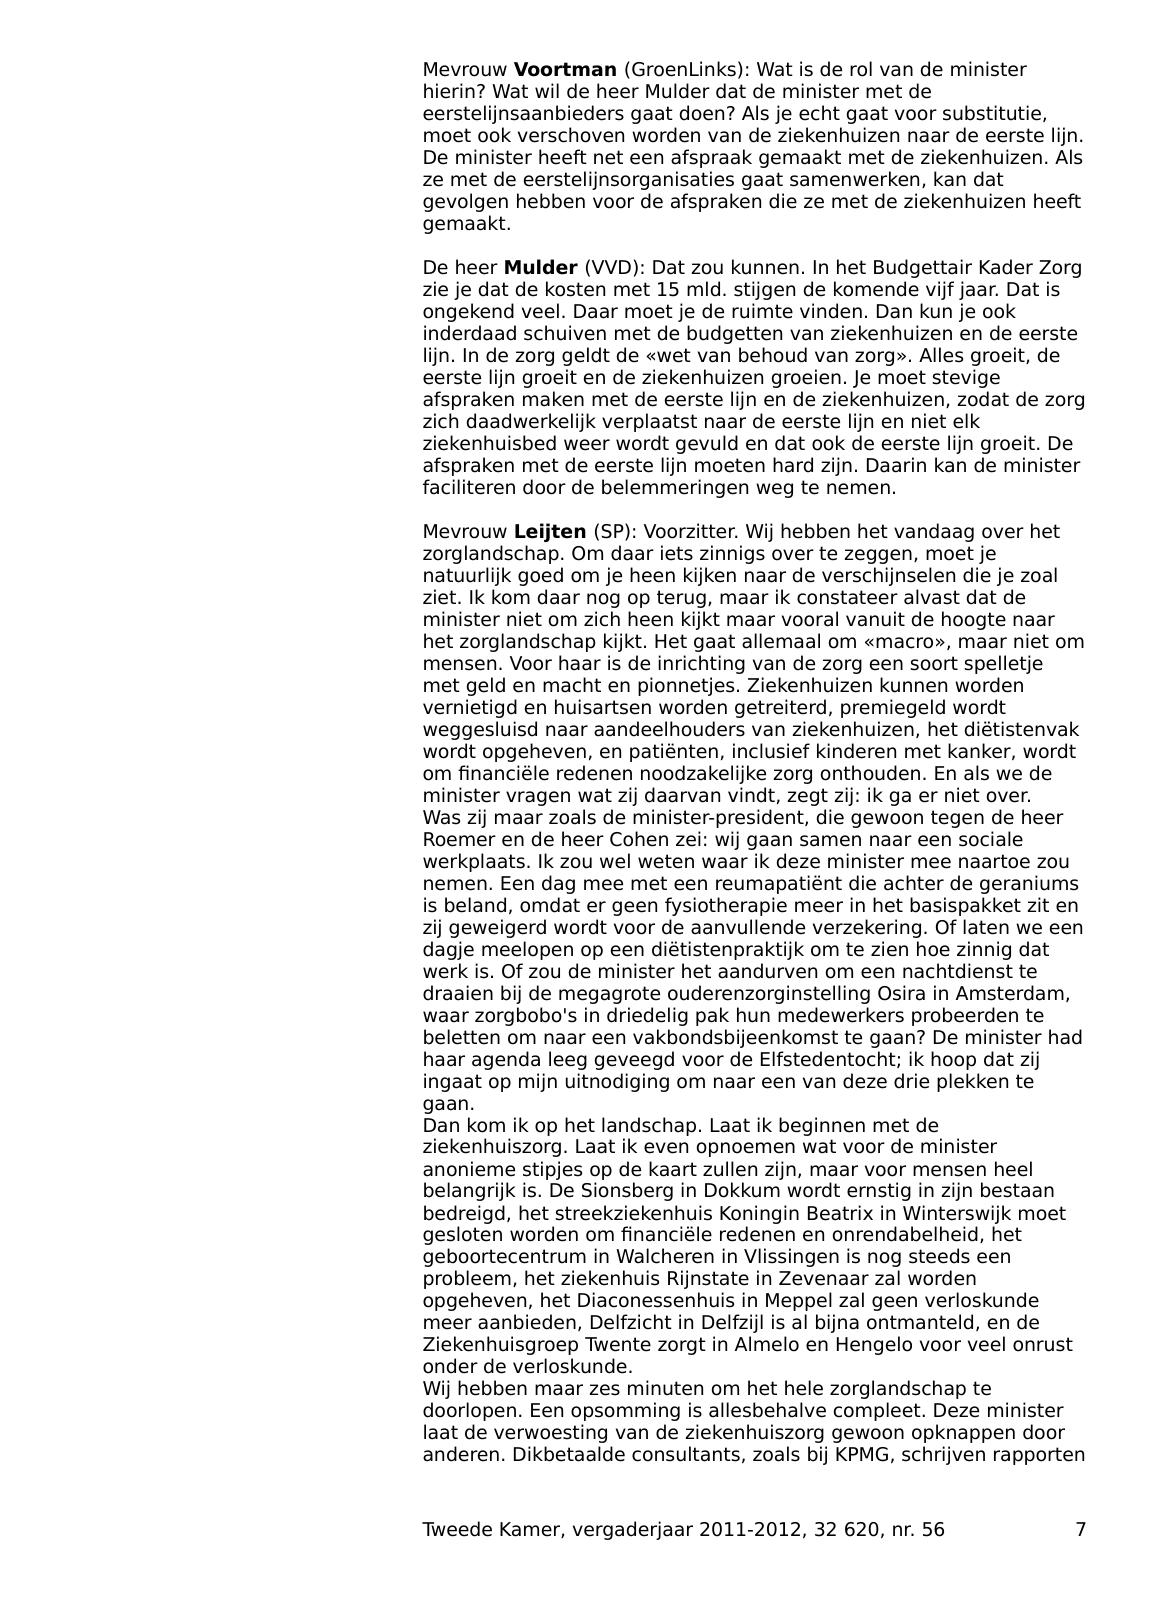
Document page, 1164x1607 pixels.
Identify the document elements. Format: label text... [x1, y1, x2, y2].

text Mevrouw Leijten (SP): Voorzitter. Wij hebben het vandaag over het zorglandschap. Om daar iets zinnigs over te zeggen, moet je natuurlijk goed om je heen kijken naar de verschijnselen die je zoal ziet. Ik kom daar nog op terug, maar ik constateer alvast dat de minister niet om zich heen kijkt maar vooral vanuit de hoogte naar het zorglandschap kijkt. Het gaat allemaal om «macro», maar niet om mensen. Voor haar is de inrichting van de zorg een soort spelletje met geld en macht en pionnetjes. Ziekenhuizen kunnen worden vernietigd en huisartsen worden getreiterd, premiegeld wordt weggesluisd naar aandeelhouders van ziekenhuizen, het diëtistenvak wordt opgeheven, en patiënten, inclusief kinderen met kanker, wordt om financiële redenen noodzakelijke zorg onthouden. En als we de minister vragen wat zij daarvan vindt, zegt zij: ik ga er niet over. [422, 521, 1087, 807]
text Wij hebben maar zes minuten om het hele zorglandschap te doorlopen. Een opsomming is allesbehalve compleet. Deze minister laat de verwoesting van de ziekenhuiszorg gewoon opknappen door anderen. Dikbetaalde consultants, zoals bij KPMG, schrijven rapporten [422, 1378, 1087, 1466]
text De heer Mulder (VVD): Dat zou kunnen. In het Budgettair Kader Zorg zie je dat de kosten met 15 mld. stijgen de komende vijf jaar. Dat is ongekend veel. Daar moet je de ruimte vinden. Dan kun je ook inderdaad schuiven met de budgetten van ziekenhuizen en de eerste lijn. In de zorg geldt de «wet van behoud van zorg». Alles groeit, de eerste lijn groeit en de ziekenhuizen groeien. Je moet stevige afspraken maken met de eerste lijn en de ziekenhuizen, zodat de zorg zich daadwerkelijk verplaatst naar de eerste lijn en niet elk ziekenhuisbed weer wordt gevuld en dat ook de eerste lijn groeit. De afspraken met de eerste lijn moeten hard zijn. Daarin kan de minister faciliteren door de belemmeringen weg te nemen. [422, 257, 1087, 499]
text Mevrouw Voortman (GroenLinks): Wat is de rol van de minister hierin? Wat wil de heer Mulder dat de minister met de eerstelijnsaanbieders gaat doen? Als je echt gaat voor substitutie, moet ook verschoven worden van de ziekenhuizen naar de eerste lijn. De minister heeft net een afspraak gemaakt met de ziekenhuizen. Als ze met de eerstelijnsorganisaties gaat samenwerken, kan dat gevolgen hebben voor de afspraken die ze met de ziekenhuizen heeft gemaakt. [422, 59, 1087, 235]
text Was zij maar zoals de minister-president, die gewoon tegen de heer Roemer en de heer Cohen zei: wij gaan samen naar een sociale werkplaats. Ik zou wel weten waar ik deze minister mee naartoe zou nemen. Een dag mee met een reumapatiënt die achter de geraniums is beland, omdat er geen fysiotherapie meer in het basispakket zit en zij geweigerd wordt voor de aanvullende verzekering. Of laten we een dagje meelopen op een diëtistenpraktijk om te zien hoe zinnig dat werk is. Of zou de minister het aandurven om een nachtdienst te draaien bij de megagrote ouderenzorginstelling Osira in Amsterdam, waar zorgbobo's in driedelig pak hun medewerkers probeerden te beletten om naar een vakbondsbijeenkomst te gaan? De minister had haar agenda leeg geveegd voor de Elfstedentocht; ik hoop dat zij ingaat op mijn uitnodiging om naar een van deze drie plekken te gaan. [422, 807, 1087, 1114]
text Dan kom ik op het landschap. Laat ik beginnen met de ziekenhuiszorg. Laat ik even opnoemen wat voor de minister anonieme stipjes op de kaart zullen zijn, maar voor mensen heel belangrijk is. De Sionsberg in Dokkum wordt ernstig in zijn bestaan bedreigd, het streekziekenhuis Koningin Beatrix in Winterswijk moet gesloten worden om financiële redenen en onrendabelheid, het geboortecentrum in Walcheren in Vlissingen is nog steeds een probleem, het ziekenhuis Rijnstate in Zevenaar zal worden opgeheven, het Diaconessenhuis in Meppel zal geen verloskunde meer aanbieden, Delfzicht in Delfzijl is al bijna ontmanteld, en de Ziekenhuisgroep Twente zorgt in Almelo en Hengelo voor veel onrust onder de verloskunde. [422, 1114, 1087, 1378]
